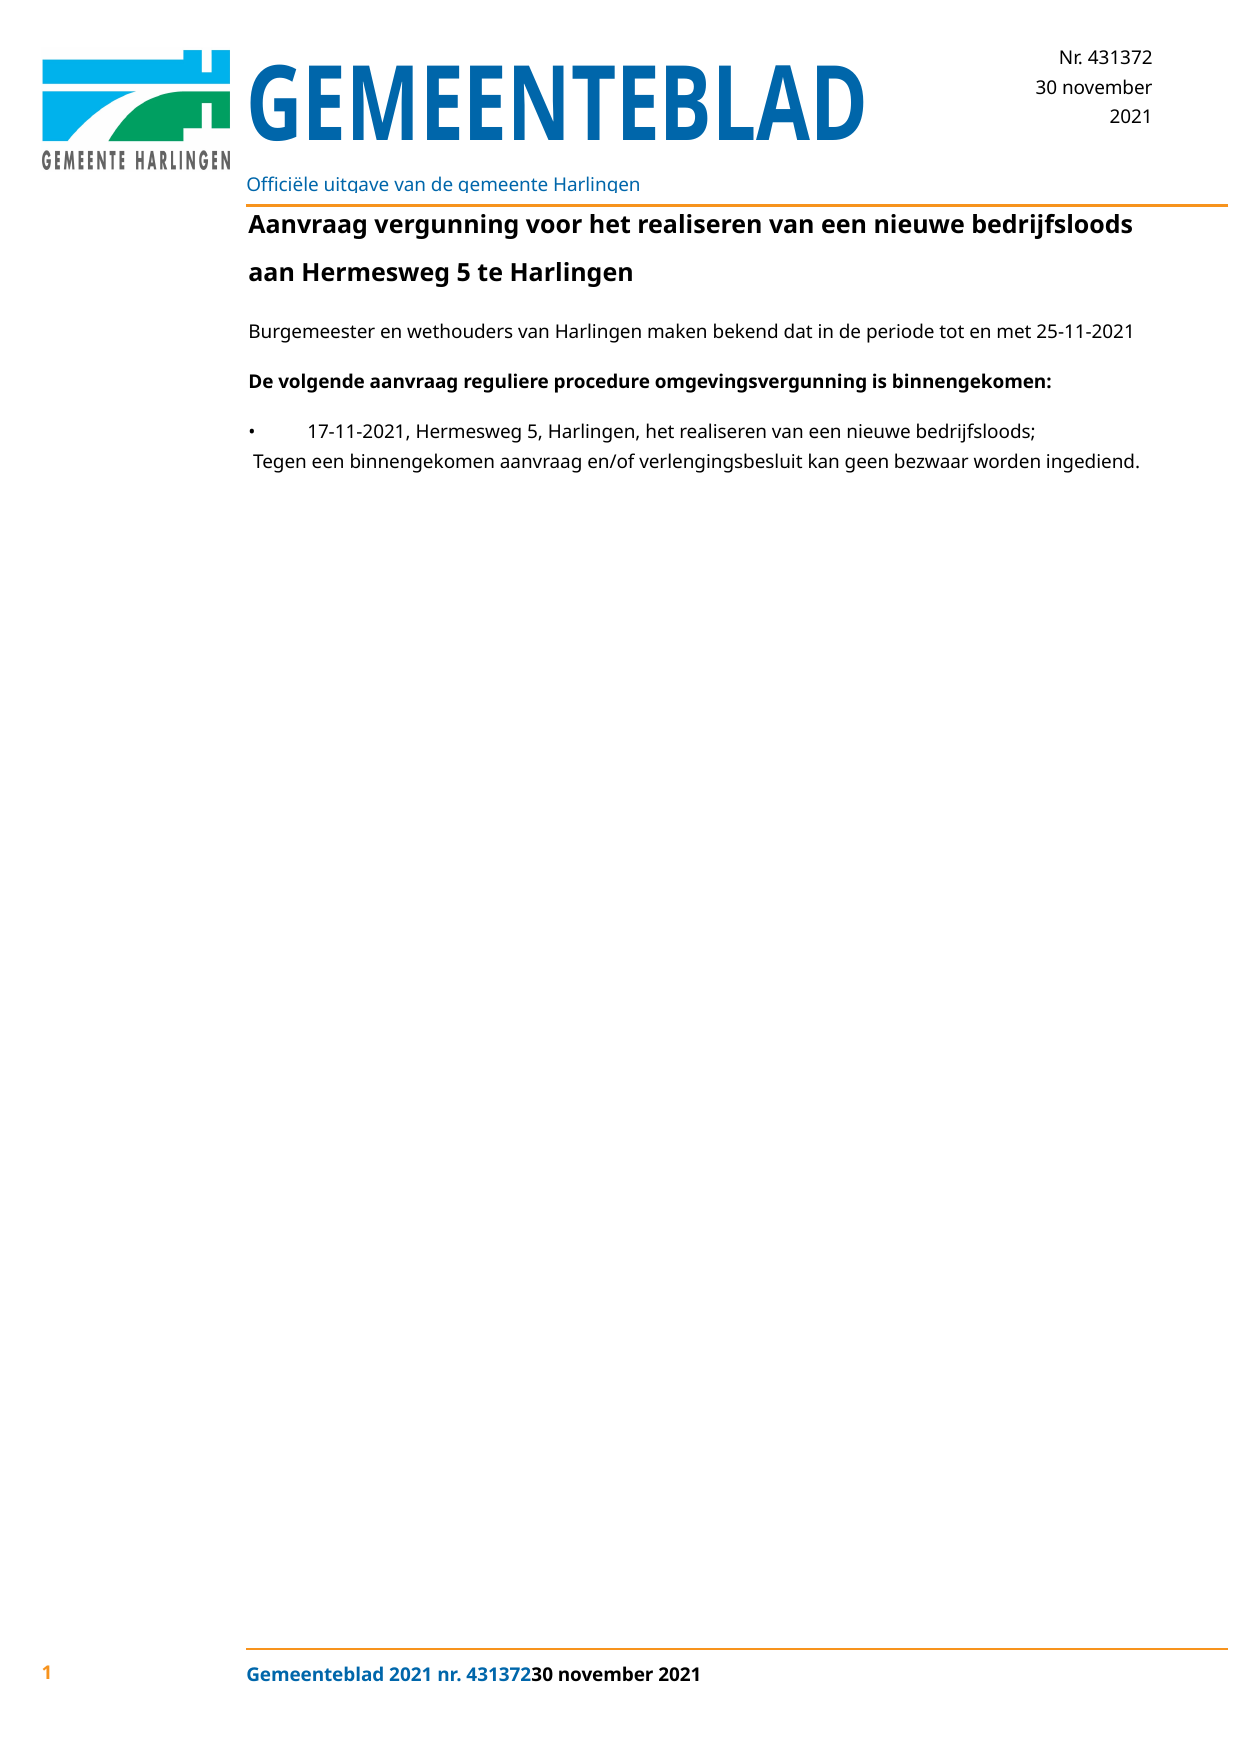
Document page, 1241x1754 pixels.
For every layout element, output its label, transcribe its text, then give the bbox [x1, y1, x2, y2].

text Tegen een binnengekomen aanvraag en/of verlengingsbesluit kan geen bezwaar worden ingediend. [248, 448, 1152, 474]
text Aanvraag vergunning voor het realiseren van een nieuwe bedrijfsloods aan Hermesweg 5 te Harlingen [248, 207, 1152, 288]
text Burgemeester en wethouders van Harlingen maken bekend dat in de periode tot en met 25-11-2021 [248, 318, 1152, 344]
text De volgende aanvraag reguliere procedure omgevingsvergunning is binnengekomen: [248, 368, 1152, 394]
picture [41, 47, 231, 172]
list 17-11-2021, Hermesweg 5, Harlingen, het realiseren van een nieuwe bedrijfsloods; [248, 419, 1152, 444]
